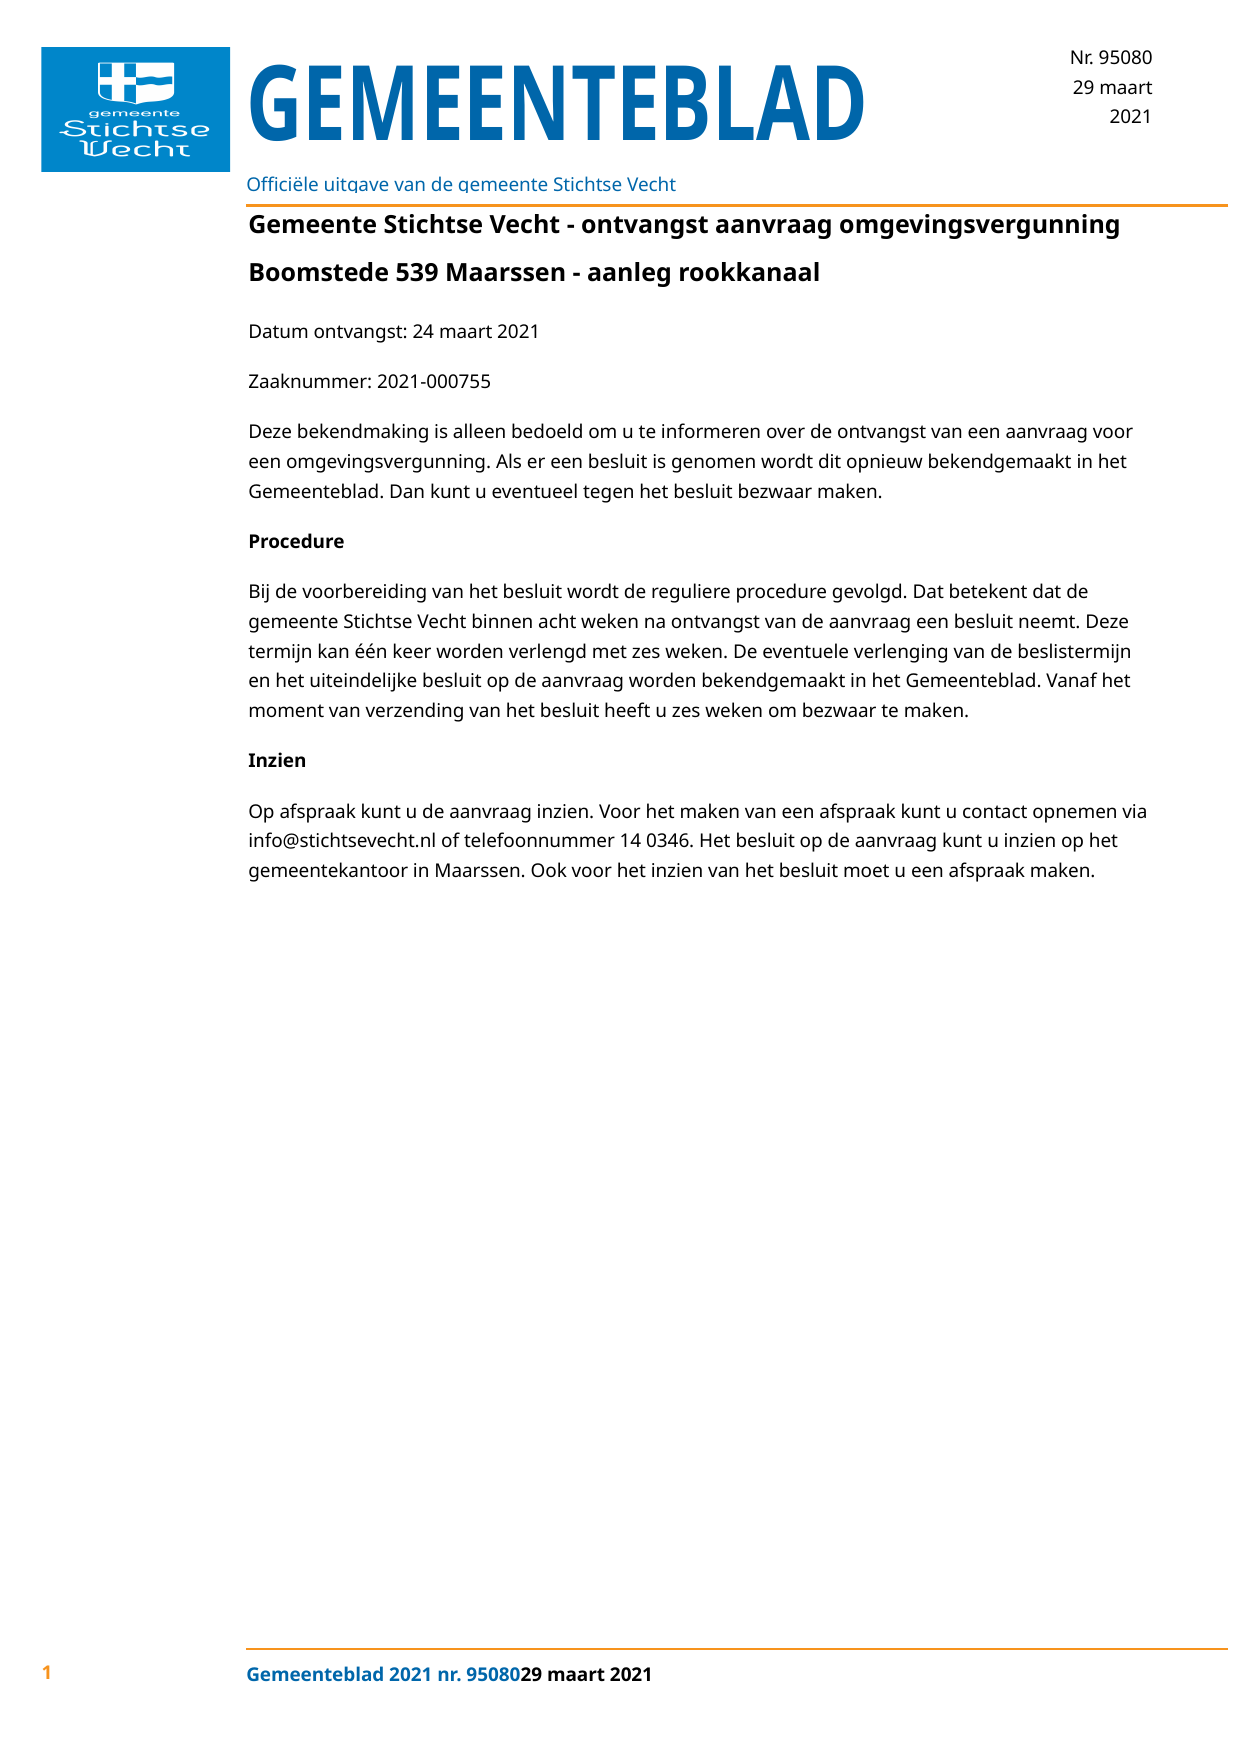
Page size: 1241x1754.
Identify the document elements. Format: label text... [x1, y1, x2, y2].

text Deze bekendmaking is alleen bedoeld om u te informeren over de ontvangst van een aanvraag voor een omgevingsvergunning. Als er een besluit is genomen wordt dit opnieuw bekendgemaakt in het Gemeenteblad. Dan kunt u eventueel tegen het besluit bezwaar maken. [248, 419, 1152, 504]
text Zaaknummer: 2021-000755 [248, 368, 1152, 394]
text Inzien [248, 747, 1152, 773]
picture [137, 63, 174, 103]
text Procedure [248, 528, 1152, 554]
picture [99, 63, 135, 101]
text Datum ontvangst: 24 maart 2021 [248, 318, 1152, 344]
text Bij de voorbereiding van het besluit wordt de reguliere procedure gevolgd. Dat betekent dat de gemeente Stichtse Vecht binnen acht weken na ontvangst van de aanvraag een besluit neemt. Deze termijn kan één keer worden verlengd met zes weken. De eventuele verlenging van de beslistermijn en het uiteindelijke besluit op de aanvraag worden bekendgemaakt in het Gemeenteblad. Vanaf het moment van verzending van het besluit heeft u zes weken om bezwaar te maken. [248, 579, 1152, 723]
text Op afspraak kunt u de aanvraag inzien. Voor het maken van een afspraak kunt u contact opnemen via info@stichtsevecht.nl of telefoonnummer 14 0346. Het besluit op de aanvraag kunt u inzien op het gemeentekantoor in Maarssen. Ook voor het inzien van het besluit moet u een afspraak maken. [248, 798, 1152, 883]
text Gemeente Stichtse Vecht - ontvangst aanvraag omgevingsvergunning Boomstede 539 Maarssen - aanleg rookkanaal [248, 207, 1152, 288]
